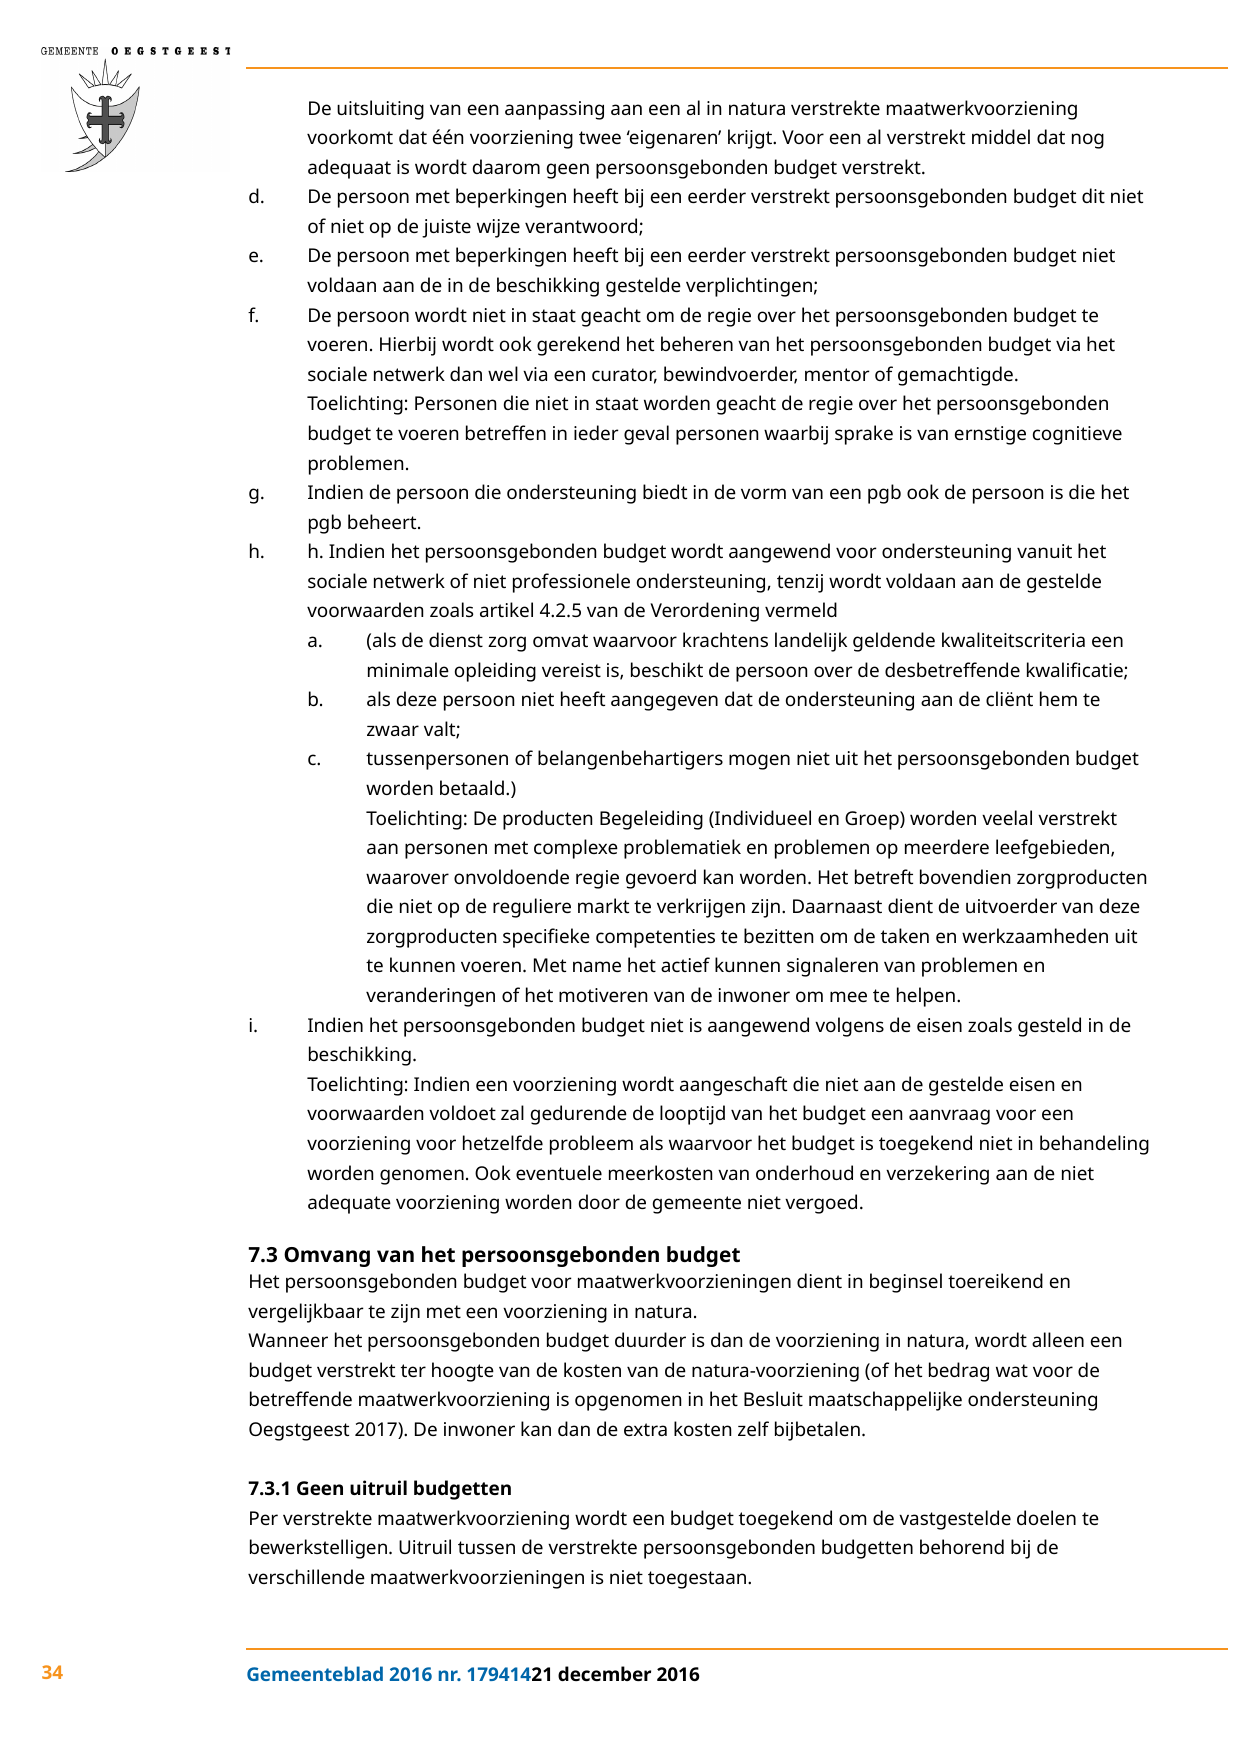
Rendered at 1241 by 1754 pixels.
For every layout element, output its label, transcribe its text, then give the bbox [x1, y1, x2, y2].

text 7.3.1 Geen uitruil budgetten [248, 1475, 1152, 1501]
list De uitsluiting van een aanpassing aan een al in natura verstrekte maatwerkvoorziening voorkomt dat één voorziening twee ‘eigenaren’ krijgt. Voor een al verstrekt middel dat nog adequaat is wordt daarom geen persoonsgebonden budget verstrekt. [248, 95, 1152, 180]
list De persoon met beperkingen heeft bij een eerder verstrekt persoonsgebonden budget dit niet of niet op de juiste wijze verantwoord; [248, 183, 1152, 239]
list De persoon wordt niet in staat geacht om de regie over het persoonsgebonden budget te voeren. Hierbij wordt ook gerekend het beheren van het persoonsgebonden budget via het sociale netwerk dan wel via een curator, bewindvoerder, mentor of gemachtigde. [248, 302, 1152, 387]
list Indien het persoonsgebonden budget niet is aangewend volgens de eisen zoals gesteld in de beschikking. [248, 1012, 1152, 1067]
list Toelichting: Indien een voorziening wordt aangeschaft die niet aan de gestelde eisen en voorwaarden voldoet zal gedurende de looptijd van het budget een aanvraag voor een voorziening voor hetzelfde probleem als waarvoor het budget is toegekend niet in behandeling worden genomen. Ook eventuele meerkosten van onderhoud en verzekering aan de niet adequate voorziening worden door de gemeente niet vergoed. [248, 1071, 1152, 1215]
text Per verstrekte maatwerkvoorziening wordt een budget toegekend om de vastgestelde doelen te bewerkstelligen. Uitruil tussen de verstrekte persoonsgebonden budgetten behorend bij de verschillende maatwerkvoorzieningen is niet toegestaan. [248, 1505, 1152, 1590]
list h. Indien het persoonsgebonden budget wordt aangewend voor ondersteuning vanuit het sociale netwerk of niet professionele ondersteuning, tenzij wordt voldaan aan de gestelde voorwaarden zoals artikel 4.2.5 van de Verordening vermeld [248, 538, 1152, 623]
text 7.3 Omvang van het persoonsgebonden budget [248, 1240, 1152, 1268]
list (als de dienst zorg omvat waarvoor krachtens landelijk geldende kwaliteitscriteria een minimale opleiding vereist is, beschikt de persoon over de desbetreffende kwalificatie; [307, 627, 1152, 683]
text Het persoonsgebonden budget voor maatwerkvoorzieningen dient in beginsel toereikend en vergelijkbaar te zijn met een voorziening in natura. [248, 1268, 1152, 1323]
list Toelichting: Personen die niet in staat worden geacht de regie over het persoonsgebonden budget te voeren betreffen in ieder geval personen waarbij sprake is van ernstige cognitieve problemen. [248, 391, 1152, 476]
list Indien de persoon die ondersteuning biedt in de vorm van een pgb ook de persoon is die het pgb beheert. [248, 479, 1152, 535]
picture [41, 47, 231, 172]
list Toelichting: De producten Begeleiding (Individueel en Groep) worden veelal verstrekt aan personen met complexe problematiek en problemen op meerdere leefgebieden, waarover onvoldoende regie gevoerd kan worden. Het betreft bovendien zorgproducten die niet op de reguliere markt te verkrijgen zijn. Daarnaast dient de uitvoerder van deze zorgproducten specifieke competenties te bezitten om de taken en werkzaamheden uit te kunnen voeren. Met name het actief kunnen signaleren van problemen en veranderingen of het motiveren van de inwoner om mee te helpen. [307, 805, 1152, 1008]
list als deze persoon niet heeft aangegeven dat de ondersteuning aan de cliënt hem te zwaar valt; [307, 686, 1152, 742]
list De persoon met beperkingen heeft bij een eerder verstrekt persoonsgebonden budget niet voldaan aan de in de beschikking gestelde verplichtingen; [248, 243, 1152, 298]
text Wanneer het persoonsgebonden budget duurder is dan de voorziening in natura, wordt alleen een budget verstrekt ter hoogte van de kosten van de natura-voorziening (of het bedrag wat voor de betreffende maatwerkvoorziening is opgenomen in het Besluit maatschappelijke ondersteuning Oegstgeest 2017). De inwoner kan dan de extra kosten zelf bijbetalen. [248, 1327, 1152, 1442]
list tussenpersonen of belangenbehartigers mogen niet uit het persoonsgebonden budget worden betaald.) [307, 746, 1152, 801]
